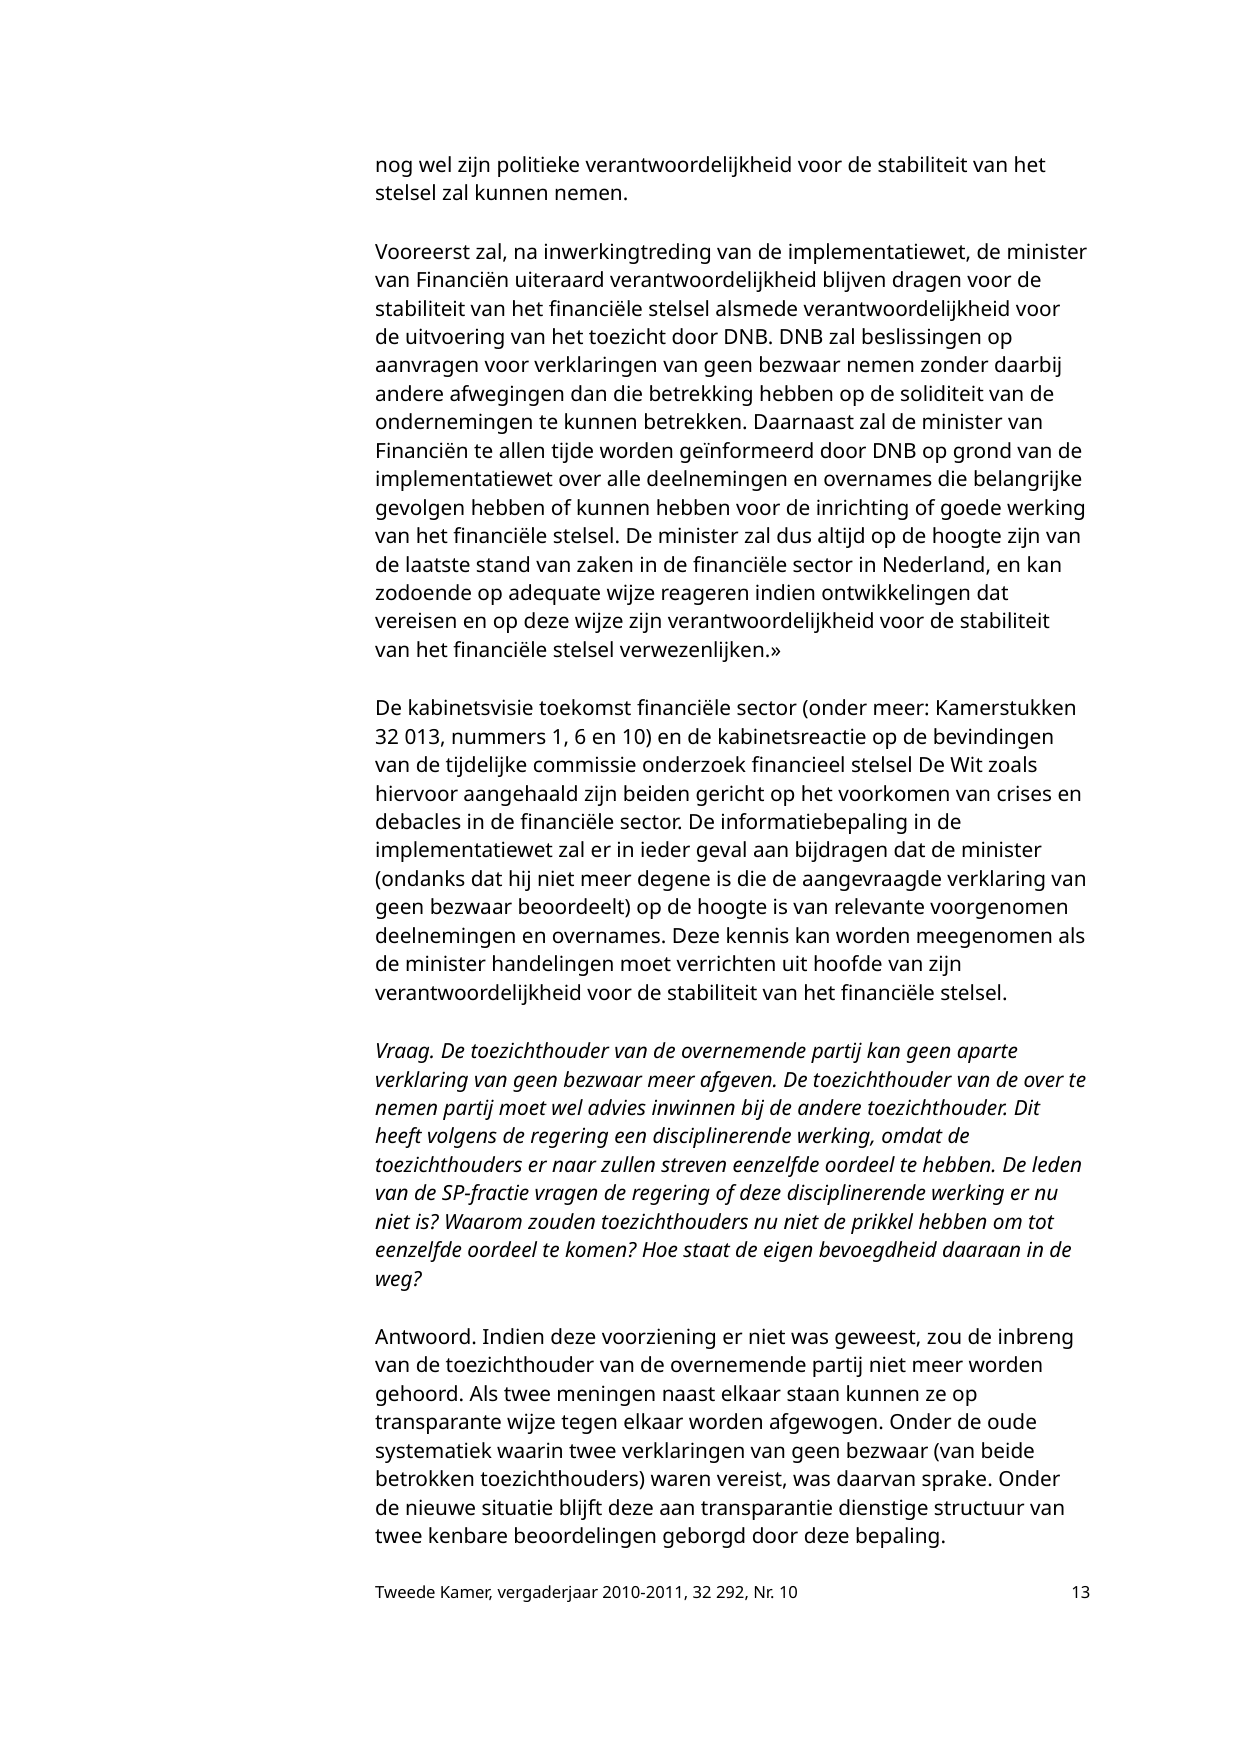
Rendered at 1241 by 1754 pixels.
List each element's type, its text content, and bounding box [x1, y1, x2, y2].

text Antwoord. Indien deze voorziening er niet was geweest, zou de inbreng van de toezichthouder van de overnemende partij niet meer worden gehoord. Als twee meningen naast elkaar staan kunnen ze op transparante wijze tegen elkaar worden afgewogen. Onder de oude systematiek waarin twee verklaringen van geen bezwaar (van beide betrokken toezichthouders) waren vereist, was daarvan sprake. Onder de nieuwe situatie blijft deze aan transparantie dienstige structuur van twee kenbare beoordelingen geborgd door deze bepaling. [375, 1322, 1090, 1550]
text Vooreerst zal, na inwerkingtreding van de implementatiewet, de minister van Financiën uiteraard verantwoordelijkheid blijven dragen voor de stabiliteit van het financiële stelsel alsmede verantwoordelijkheid voor de uitvoering van het toezicht door DNB. DNB zal beslissingen op aanvragen voor verklaringen van geen bezwaar nemen zonder daarbij andere afwegingen dan die betrekking hebben op de soliditeit van de ondernemingen te kunnen betrekken. Daarnaast zal de minister van Financiën te allen tijde worden geïnformeerd door DNB op grond van de implementatiewet over alle deelnemingen en overnames die belangrijke gevolgen hebben of kunnen hebben voor de inrichting of goede werking van het financiële stelsel. De minister zal dus altijd op de hoogte zijn van de laatste stand van zaken in de financiële sector in Nederland, en kan zodoende op adequate wijze reageren indien ontwikkelingen dat vereisen en op deze wijze zijn verantwoordelijkheid voor de stabiliteit van het financiële stelsel verwezenlijken.» [375, 237, 1090, 663]
text Vraag. De toezichthouder van de overnemende partij kan geen aparte verklaring van geen bezwaar meer afgeven. De toezichthouder van de over te nemen partij moet wel advies inwinnen bij de andere toezichthouder. Dit heeft volgens de regering een disciplinerende werking, omdat de toezichthouders er naar zullen streven eenzelfde oordeel te hebben. De leden van de SP-fractie vragen de regering of deze disciplinerende werking er nu niet is? Waarom zouden toezichthouders nu niet de prikkel hebben om tot eenzelfde oordeel te komen? Hoe staat de eigen bevoegdheid daaraan in de weg? [375, 1036, 1090, 1292]
text nog wel zijn politieke verantwoordelijkheid voor de stabiliteit van het stelsel zal kunnen nemen. [375, 150, 1090, 207]
text De kabinetsvisie toekomst financiële sector (onder meer: Kamerstukken 32 013, nummers 1, 6 en 10) en de kabinetsreactie op de bevindingen van de tijdelijke commissie onderzoek financieel stelsel De Wit zoals hiervoor aangehaald zijn beiden gericht op het voorkomen van crises en debacles in de financiële sector. De informatiebepaling in de implementatiewet zal er in ieder geval aan bijdragen dat de minister (ondanks dat hij niet meer degene is die de aangevraagde verklaring van geen bezwaar beoordeelt) op de hoogte is van relevante voorgenomen deelnemingen en overnames. Deze kennis kan worden meegenomen als de minister handelingen moet verrichten uit hoofde van zijn verantwoordelijkheid voor de stabiliteit van het financiële stelsel. [375, 693, 1090, 1006]
